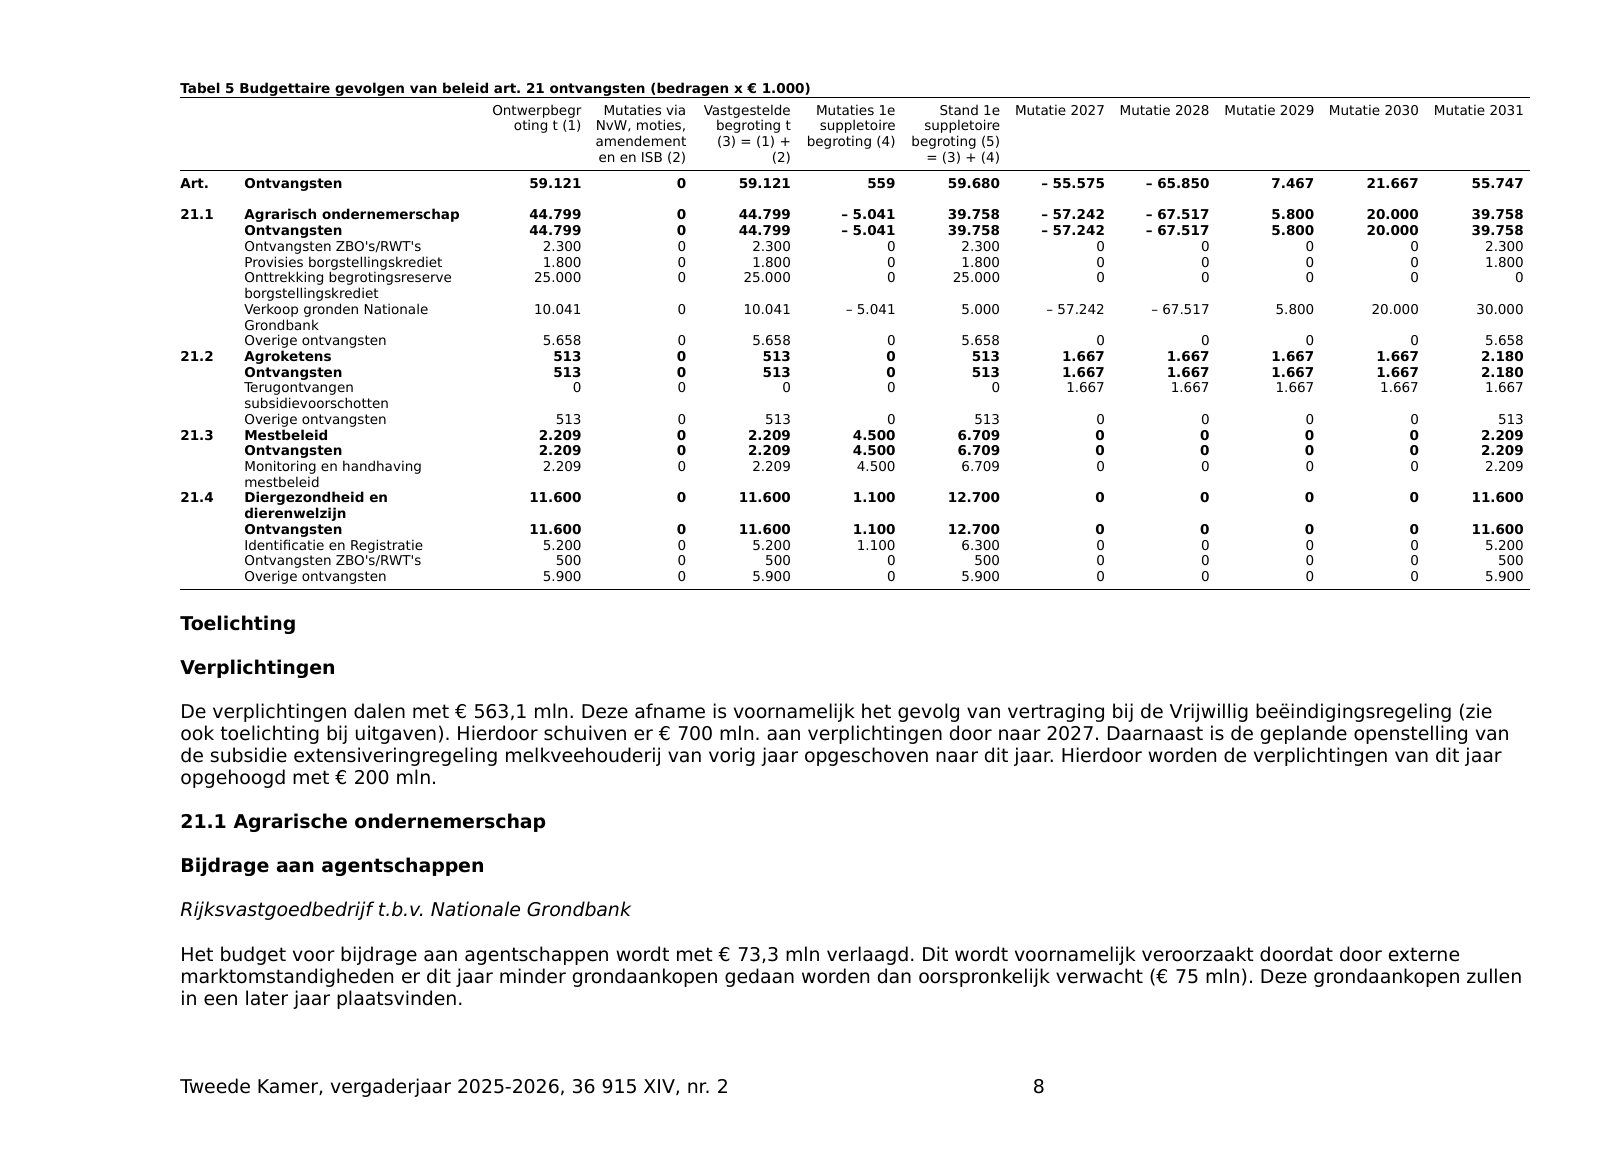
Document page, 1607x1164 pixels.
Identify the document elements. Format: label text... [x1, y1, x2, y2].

table_cell 0 [1215, 490, 1320, 522]
table_cell Terugontvangen subsidievoorschotten [238, 380, 482, 412]
table_cell 2.180 [1425, 349, 1529, 364]
table_cell 6.300 [901, 538, 1006, 553]
table_cell 21.4 [180, 490, 238, 522]
table_cell Ontvangsten ZBO's/RWT's [238, 239, 482, 254]
table_cell 513 [692, 412, 797, 427]
table_cell 1.667 [1006, 349, 1111, 364]
table_cell 2.209 [692, 428, 797, 443]
table_cell Mutaties via NvW, moties, amendementen en ISB (2) [587, 98, 692, 170]
table_cell 0 [587, 569, 692, 589]
table_cell – 5.041 [797, 223, 901, 239]
table_cell Mutatie 2030 [1320, 98, 1424, 170]
table_cell 21.2 [180, 349, 238, 364]
table_cell 1.667 [1111, 349, 1215, 364]
table_cell 0 [797, 333, 901, 349]
table_cell [797, 191, 901, 207]
table_cell [1111, 191, 1215, 207]
table_cell [180, 223, 238, 239]
table_cell 0 [1111, 553, 1215, 569]
table_cell Ontvangsten [238, 171, 482, 191]
subtitle Bijdrage aan agentschappen [180, 855, 1529, 877]
table_cell 0 [587, 459, 692, 490]
table_cell 5.200 [692, 538, 797, 553]
table_cell 0 [797, 569, 901, 589]
table_cell [180, 459, 238, 490]
text De verplichtingen dalen met € 563,1 mln. Deze afname is voornamelijk het gevolg van vertraging bij de Vrijwillig beëindigingsregeling (zie ook toelichting bij uitgaven). Hierdoor schuiven er € 700 mln. aan verplichtingen door naar 2027. Daarnaast is de geplande openstelling van de subsidie extensiveringregeling melkveehouderij van vorig jaar opgeschoven naar dit jaar. Hierdoor worden de verplichtingen van dit jaar opgehoogd met € 200 mln. [180, 701, 1529, 789]
table_cell 39.758 [901, 223, 1006, 239]
table_cell 0 [587, 270, 692, 302]
table_cell 11.600 [1425, 490, 1529, 522]
table_cell 0 [1320, 459, 1424, 490]
table_cell 0 [1320, 569, 1424, 589]
table_cell 0 [1215, 538, 1320, 553]
table_cell 0 [1320, 522, 1424, 537]
table_cell 1.800 [1425, 254, 1529, 270]
table_cell 0 [587, 553, 692, 569]
table_cell 2.300 [483, 239, 587, 254]
table_cell 21.1 [180, 207, 238, 223]
table_cell 2.209 [483, 443, 587, 459]
table_cell 0 [1215, 428, 1320, 443]
table_cell – 57.242 [1006, 223, 1111, 239]
text Het budget voor bijdrage aan agentschappen wordt met € 73,3 mln verlaagd. Dit wordt voornamelijk veroorzaakt doordat door externe marktomstandigheden er dit jaar minder grondaankopen gedaan worden dan oorspronkelijk verwacht (€ 75 mln). Deze grondaankopen zullen in een later jaar plaatsvinden. [180, 943, 1529, 1009]
table_cell Agrarisch ondernemerschap [238, 207, 482, 223]
table_cell [1320, 191, 1424, 207]
table_cell 513 [483, 412, 587, 427]
table_cell 1.800 [692, 254, 797, 270]
table_cell 12.700 [901, 522, 1006, 537]
table_cell 2.209 [692, 443, 797, 459]
table_cell Overige ontvangsten [238, 333, 482, 349]
table_cell 44.799 [692, 223, 797, 239]
table_cell Mutaties 1e suppletoire begroting (4) [797, 98, 901, 170]
table_cell 0 [1215, 254, 1320, 270]
table_cell 1.667 [1320, 365, 1424, 380]
table_cell – 67.517 [1111, 207, 1215, 223]
table_cell [180, 254, 238, 270]
table_cell [587, 191, 692, 207]
table_cell 0 [587, 443, 692, 459]
table_cell 0 [1320, 538, 1424, 553]
table_cell 5.200 [1425, 538, 1529, 553]
table_cell 5.658 [692, 333, 797, 349]
table_cell Ontvangsten [238, 443, 482, 459]
table_cell – 65.850 [1111, 171, 1215, 191]
table_cell 0 [1320, 490, 1424, 522]
table_cell [180, 522, 238, 537]
table_cell 25.000 [901, 270, 1006, 302]
table_cell Agroketens [238, 349, 482, 364]
table_cell Mutatie 2028 [1111, 98, 1215, 170]
table_cell 0 [1215, 569, 1320, 589]
table_cell 0 [587, 380, 692, 412]
table_cell 1.667 [1425, 380, 1529, 412]
table_cell 30.000 [1425, 302, 1529, 333]
table_cell [180, 380, 238, 412]
table_cell 513 [901, 365, 1006, 380]
table_cell 1.100 [797, 490, 901, 522]
table_cell Identificatie en Registratie [238, 538, 482, 553]
table_cell 0 [1111, 443, 1215, 459]
table_header Tabel 5 Budgettaire gevolgen van beleid art. 21 ontvangsten (bedragen x € 1.000) [180, 81, 1529, 97]
table_cell [238, 191, 482, 207]
table_cell 0 [1006, 443, 1111, 459]
table_cell 0 [1111, 239, 1215, 254]
table_cell 4.500 [797, 443, 901, 459]
table_cell 4.500 [797, 428, 901, 443]
table_cell 5.900 [483, 569, 587, 589]
table_cell 0 [797, 349, 901, 364]
table_cell [180, 270, 238, 302]
table_cell 0 [1320, 239, 1424, 254]
table_cell 0 [587, 412, 692, 427]
table_cell 0 [587, 349, 692, 364]
table_cell 5.800 [1215, 207, 1320, 223]
table_cell 0 [797, 254, 901, 270]
table_cell Overige ontvangsten [238, 412, 482, 427]
table_cell 10.041 [483, 302, 587, 333]
subtitle Toelichting [180, 613, 1529, 634]
table_cell 0 [587, 171, 692, 191]
table_cell 59.121 [483, 171, 587, 191]
table_cell 513 [901, 412, 1006, 427]
table_cell 0 [1111, 459, 1215, 490]
table_cell 2.300 [901, 239, 1006, 254]
table_cell 0 [1111, 490, 1215, 522]
table_cell 0 [587, 302, 692, 333]
table_cell 0 [587, 207, 692, 223]
table_cell Mutatie 2029 [1215, 98, 1320, 170]
table_cell 6.709 [901, 459, 1006, 490]
table_cell 0 [1006, 459, 1111, 490]
table_cell 0 [901, 380, 1006, 412]
table_cell 513 [692, 349, 797, 364]
table_cell 5.900 [692, 569, 797, 589]
table_cell 0 [1320, 270, 1424, 302]
table_cell 59.121 [692, 171, 797, 191]
table_cell 0 [797, 412, 901, 427]
table_cell 2.209 [1425, 459, 1529, 490]
table_cell 2.300 [692, 239, 797, 254]
table_cell 0 [1215, 522, 1320, 537]
table_cell – 5.041 [797, 302, 901, 333]
table_cell 59.680 [901, 171, 1006, 191]
table_cell 1.667 [1111, 380, 1215, 412]
table_cell [180, 538, 238, 553]
table_cell [180, 98, 238, 170]
table_cell 0 [1320, 333, 1424, 349]
table_cell 0 [1006, 490, 1111, 522]
table_cell 4.500 [797, 459, 901, 490]
table_cell 1.667 [1006, 380, 1111, 412]
table_cell 0 [1111, 522, 1215, 537]
table_cell [180, 239, 238, 254]
table_cell 0 [587, 428, 692, 443]
table_cell [180, 191, 238, 207]
table_cell 0 [587, 490, 692, 522]
table_cell 25.000 [483, 270, 587, 302]
table_cell 0 [1111, 270, 1215, 302]
table_cell 5.200 [483, 538, 587, 553]
table_cell 0 [692, 380, 797, 412]
table_cell 0 [1006, 428, 1111, 443]
table_cell 0 [1320, 428, 1424, 443]
table_cell Art. [180, 171, 238, 191]
table_cell 0 [1111, 333, 1215, 349]
table_cell 1.667 [1320, 349, 1424, 364]
table_cell 0 [1215, 239, 1320, 254]
table_cell 559 [797, 171, 901, 191]
table_cell 39.758 [1425, 223, 1529, 239]
table_cell 6.709 [901, 443, 1006, 459]
table_cell [180, 333, 238, 349]
table_cell 0 [587, 239, 692, 254]
table_cell 0 [1006, 569, 1111, 589]
table_cell 513 [901, 349, 1006, 364]
table_cell 0 [1006, 239, 1111, 254]
table_cell 500 [483, 553, 587, 569]
table_cell 1.100 [797, 538, 901, 553]
table_cell Monitoring en handhaving mestbeleid [238, 459, 482, 490]
table_cell 1.667 [1215, 380, 1320, 412]
table_cell 1.667 [1320, 380, 1424, 412]
table_cell 12.700 [901, 490, 1006, 522]
table_cell 0 [1320, 553, 1424, 569]
table_cell – 67.517 [1111, 223, 1215, 239]
table_cell Diergezondheid en dierenwelzijn [238, 490, 482, 522]
table_cell Onttrekking begrotingsreserve borgstellingskrediet [238, 270, 482, 302]
table_cell 0 [1215, 333, 1320, 349]
table_cell 0 [1111, 538, 1215, 553]
table_cell – 5.041 [797, 207, 901, 223]
table_cell Ontwerpbegroting t (1) [483, 98, 587, 170]
table_cell 11.600 [692, 522, 797, 537]
table_cell 2.209 [1425, 443, 1529, 459]
table_cell 0 [1006, 522, 1111, 537]
table_cell 0 [483, 380, 587, 412]
table_cell 1.100 [797, 522, 901, 537]
table_cell [180, 412, 238, 427]
table_cell [238, 98, 482, 170]
table_cell 0 [797, 365, 901, 380]
table_cell 11.600 [483, 522, 587, 537]
table_cell 5.000 [901, 302, 1006, 333]
table_cell 0 [1006, 270, 1111, 302]
table_cell 10.041 [692, 302, 797, 333]
table_cell 1.667 [1006, 365, 1111, 380]
table_cell 1.667 [1215, 365, 1320, 380]
table_cell 0 [587, 223, 692, 239]
table_cell Ontvangsten [238, 223, 482, 239]
table_cell 0 [1215, 553, 1320, 569]
table_cell 0 [1215, 412, 1320, 427]
table_cell 0 [587, 333, 692, 349]
table_cell 44.799 [483, 207, 587, 223]
table_cell 0 [1215, 270, 1320, 302]
table_cell 11.600 [1425, 522, 1529, 537]
table_cell 21.667 [1320, 171, 1424, 191]
table_cell 20.000 [1320, 223, 1424, 239]
table_cell Mestbeleid [238, 428, 482, 443]
table_cell [180, 302, 238, 333]
table_cell [180, 443, 238, 459]
table_cell Ontvangsten [238, 365, 482, 380]
table_cell 1.667 [1215, 349, 1320, 364]
table_cell 20.000 [1320, 207, 1424, 223]
table_cell [180, 569, 238, 589]
table_cell 500 [1425, 553, 1529, 569]
table_cell 1.800 [901, 254, 1006, 270]
table_cell 0 [797, 270, 901, 302]
table_cell 0 [1006, 553, 1111, 569]
table_cell 20.000 [1320, 302, 1424, 333]
table_cell Verkoop gronden Nationale Grondbank [238, 302, 482, 333]
table_cell 2.180 [1425, 365, 1529, 380]
table_cell 0 [1111, 428, 1215, 443]
table_cell 1.800 [483, 254, 587, 270]
table_cell 39.758 [901, 207, 1006, 223]
table_cell 0 [1006, 333, 1111, 349]
table_cell 5.800 [1215, 223, 1320, 239]
table_cell [1425, 191, 1529, 207]
table_cell Ontvangsten [238, 522, 482, 537]
table_cell 0 [1006, 538, 1111, 553]
table_cell 5.800 [1215, 302, 1320, 333]
table_cell 0 [1111, 412, 1215, 427]
table_cell – 55.575 [1006, 171, 1111, 191]
table_cell Vastgestelde begroting t (3) = (1) + (2) [692, 98, 797, 170]
table_cell 5.658 [1425, 333, 1529, 349]
table_cell 44.799 [692, 207, 797, 223]
table_cell 0 [1320, 443, 1424, 459]
table_cell 0 [587, 365, 692, 380]
table_cell [180, 365, 238, 380]
table_cell [483, 191, 587, 207]
table_cell 5.658 [483, 333, 587, 349]
table_cell 55.747 [1425, 171, 1529, 191]
table_cell 0 [1320, 412, 1424, 427]
table_cell Mutatie 2031 [1425, 98, 1529, 170]
table_cell 39.758 [1425, 207, 1529, 223]
table_cell 0 [1215, 443, 1320, 459]
table_cell 44.799 [483, 223, 587, 239]
table_cell – 67.517 [1111, 302, 1215, 333]
table_cell [692, 191, 797, 207]
table_cell 2.209 [483, 428, 587, 443]
table_cell [1006, 191, 1111, 207]
table_cell 0 [1111, 254, 1215, 270]
table_cell 0 [797, 380, 901, 412]
table_cell – 57.242 [1006, 302, 1111, 333]
table_cell 0 [1425, 270, 1529, 302]
table_cell 500 [901, 553, 1006, 569]
table_cell 0 [797, 553, 901, 569]
table_cell 0 [1006, 412, 1111, 427]
table_cell 513 [483, 365, 587, 380]
table_cell 11.600 [483, 490, 587, 522]
table_cell 0 [797, 239, 901, 254]
table_cell 6.709 [901, 428, 1006, 443]
table_cell 5.658 [901, 333, 1006, 349]
table_cell 1.667 [1111, 365, 1215, 380]
table_cell 5.900 [901, 569, 1006, 589]
table_cell 0 [587, 538, 692, 553]
table_cell – 57.242 [1006, 207, 1111, 223]
table_cell 0 [1320, 254, 1424, 270]
table_cell [1215, 191, 1320, 207]
subtitle Rijksvastgoedbedrijf t.b.v. Nationale Grondbank [180, 899, 1529, 921]
table_cell 500 [692, 553, 797, 569]
table_cell 2.209 [692, 459, 797, 490]
table_cell Stand 1e suppletoire begroting (5) = (3) + (4) [901, 98, 1006, 170]
table_cell 7.467 [1215, 171, 1320, 191]
table_cell 0 [1111, 569, 1215, 589]
table_cell 5.900 [1425, 569, 1529, 589]
table_cell 2.209 [1425, 428, 1529, 443]
table_cell Mutatie 2027 [1006, 98, 1111, 170]
table_cell Provisies borgstellingskrediet [238, 254, 482, 270]
table_cell 0 [587, 522, 692, 537]
table_cell 0 [1006, 254, 1111, 270]
table_cell 21.3 [180, 428, 238, 443]
table_cell Ontvangsten ZBO's/RWT's [238, 553, 482, 569]
table_cell [901, 191, 1006, 207]
subtitle 21.1 Agrarische ondernemerschap [180, 811, 1529, 833]
subtitle Verplichtingen [180, 657, 1529, 679]
table_cell 11.600 [692, 490, 797, 522]
table_cell [180, 553, 238, 569]
table_cell 0 [1215, 459, 1320, 490]
table_cell 25.000 [692, 270, 797, 302]
table_cell 2.300 [1425, 239, 1529, 254]
table_cell 513 [1425, 412, 1529, 427]
table_cell 513 [692, 365, 797, 380]
table_cell 2.209 [483, 459, 587, 490]
table_cell 0 [587, 254, 692, 270]
table_cell 513 [483, 349, 587, 364]
table_cell Overige ontvangsten [238, 569, 482, 589]
